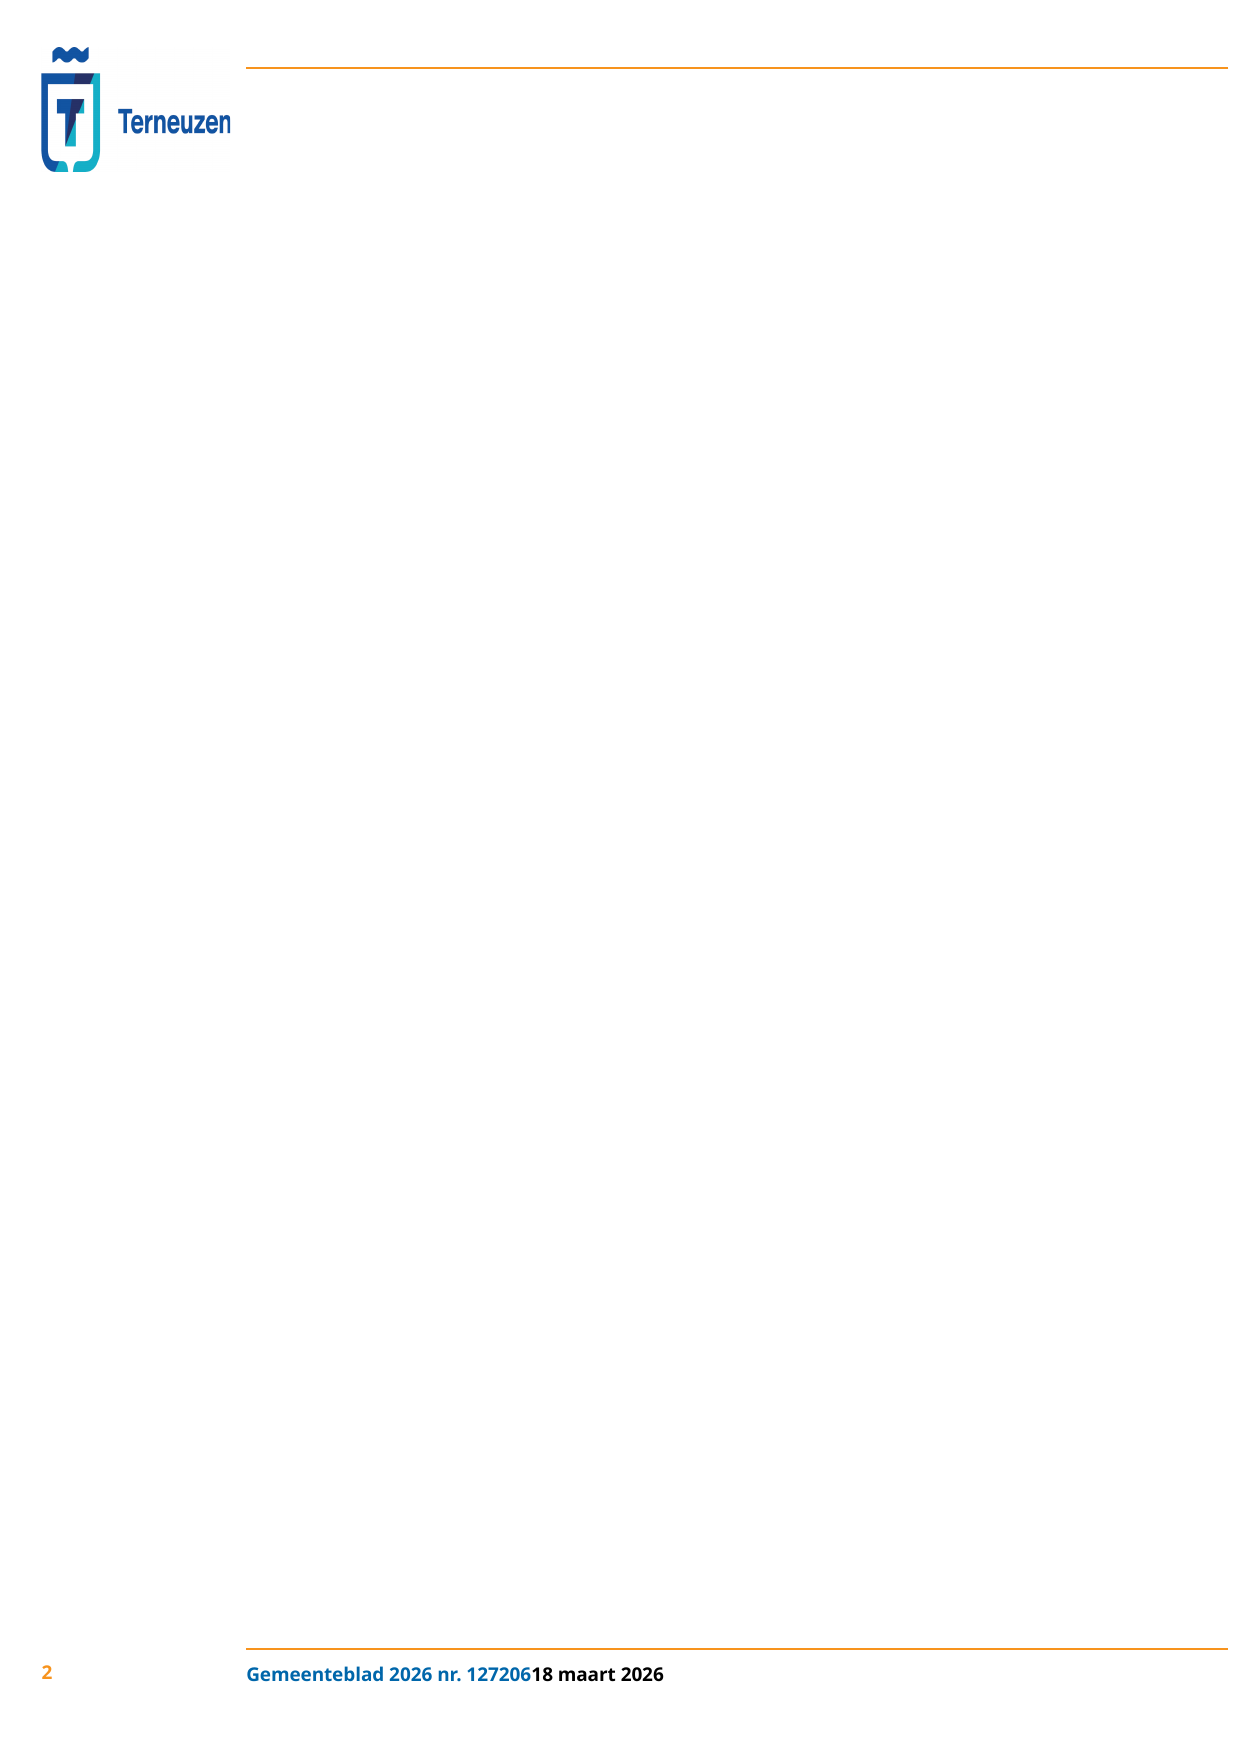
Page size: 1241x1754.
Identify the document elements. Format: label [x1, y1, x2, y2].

picture [41, 47, 231, 172]
